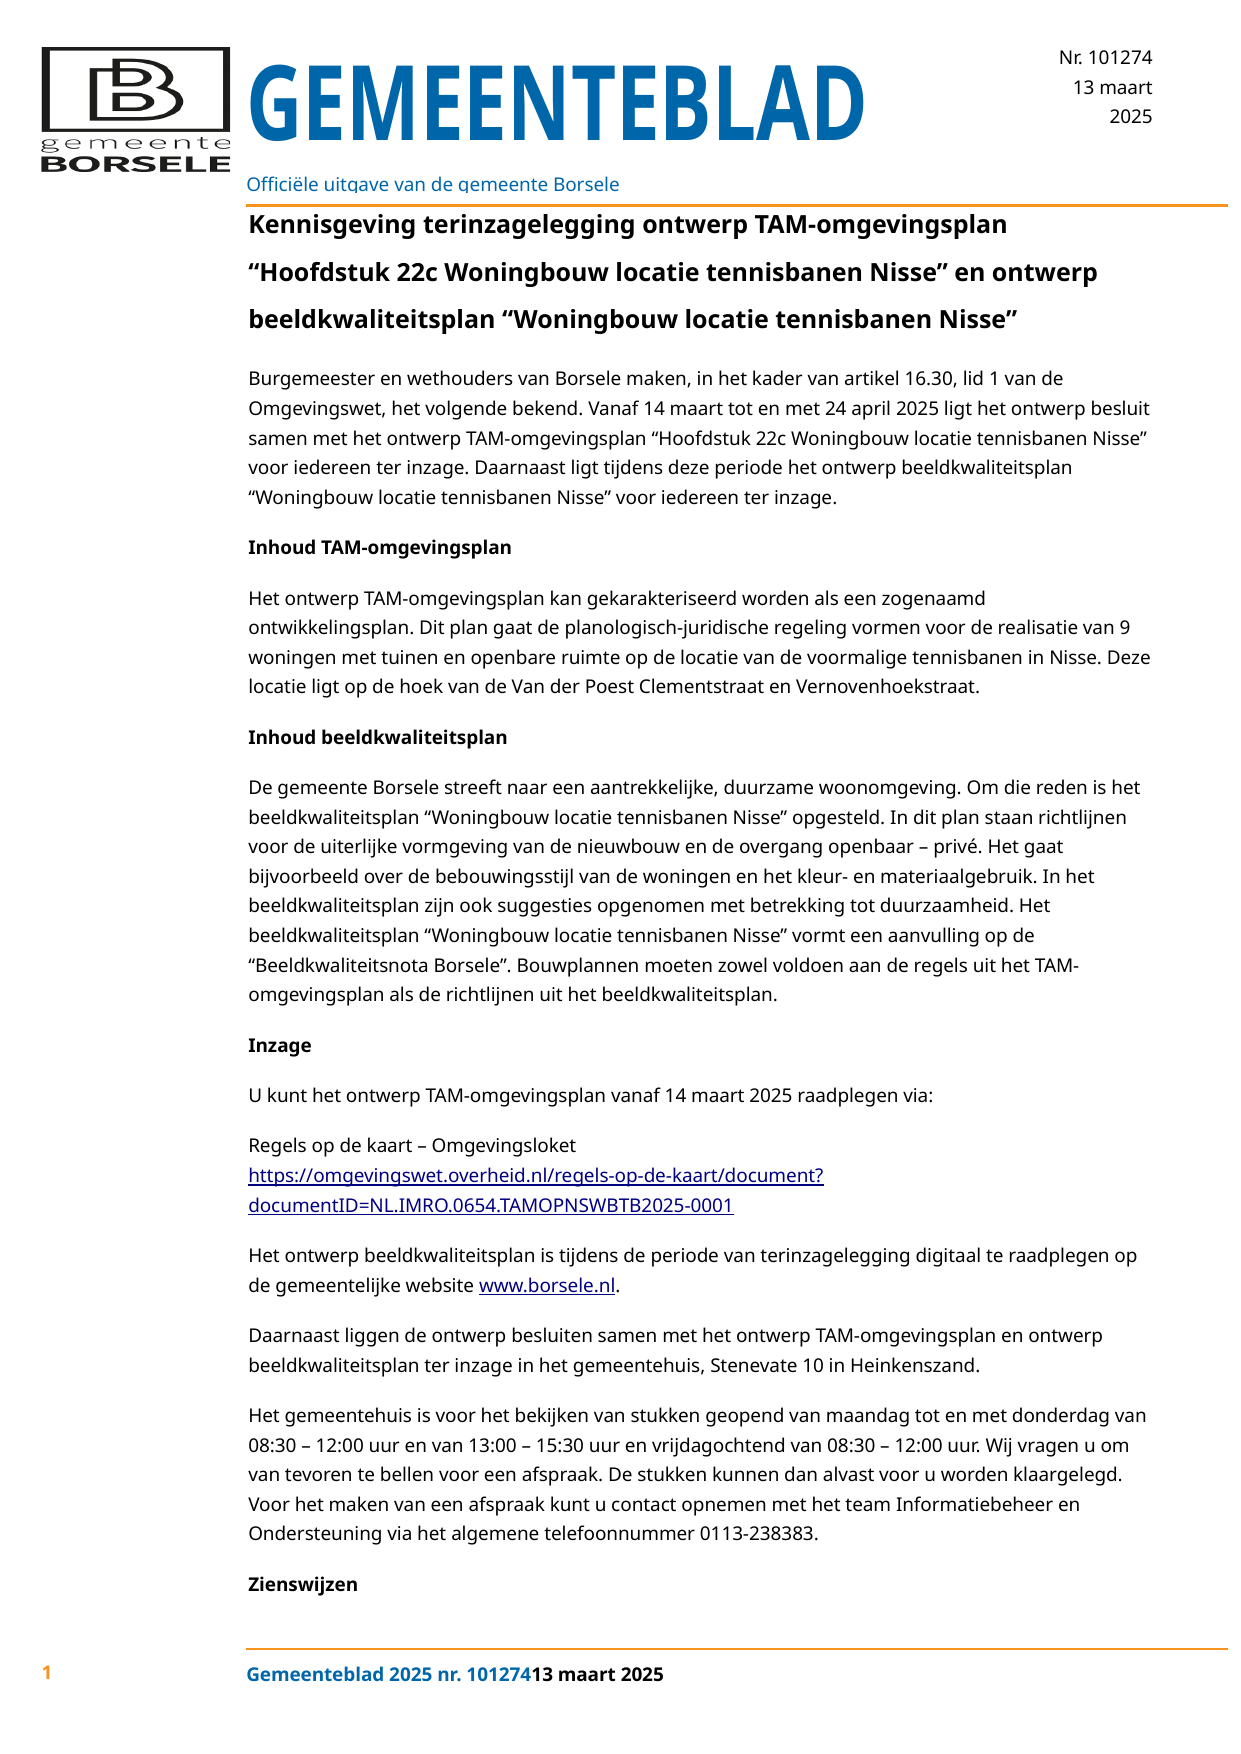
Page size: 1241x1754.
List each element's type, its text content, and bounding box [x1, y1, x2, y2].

text Het gemeentehuis is voor het bekijken van stukken geopend van maandag tot en met donderdag van 08:30 – 12:00 uur en van 13:00 – 15:30 uur en vrijdagochtend van 08:30 – 12:00 uur. Wij vragen u om van tevoren te bellen voor een afspraak. De stukken kunnen dan alvast voor u worden klaargelegd. Voor het maken van een afspraak kunt u contact opnemen met het team Informatiebeheer en Ondersteuning via het algemene telefoonnummer 0113-238383. [248, 1402, 1152, 1546]
picture [41, 47, 231, 172]
text Zienswijzen [248, 1571, 1152, 1597]
text Inhoud beeldkwaliteitsplan [248, 724, 1152, 749]
text Inhoud TAM-omgevingsplan [248, 534, 1152, 560]
text Burgemeester en wethouders van Borsele maken, in het kader van artikel 16.30, lid 1 van de Omgevingswet, het volgende bekend. Vanaf 14 maart tot en met 24 april 2025 ligt het ontwerp besluit samen met het ontwerp TAM-omgevingsplan “Hoofdstuk 22c Woningbouw locatie tennisbanen Nisse” voor iedereen ter inzage. Daarnaast ligt tijdens deze periode het ontwerp beeldkwaliteitsplan “Woningbouw locatie tennisbanen Nisse” voor iedereen ter inzage. [248, 366, 1152, 509]
text Het ontwerp TAM-omgevingsplan kan gekarakteriseerd worden als een zogenaamd ontwikkelingsplan. Dit plan gaat de planologisch-juridische regeling vormen voor de realisatie van 9 woningen met tuinen en openbare ruimte op de locatie van de voormalige tennisbanen in Nisse. Deze locatie ligt op de hoek van de Van der Poest Clementstraat en Vernovenhoekstraat. [248, 585, 1152, 699]
text De gemeente Borsele streeft naar een aantrekkelijke, duurzame woonomgeving. Om die reden is het beeldkwaliteitsplan “Woningbouw locatie tennisbanen Nisse” opgesteld. In dit plan staan richtlijnen voor de uiterlijke vormgeving van de nieuwbouw en de overgang openbaar – privé. Het gaat bijvoorbeeld over de bebouwingsstijl van de woningen en het kleur- en materiaalgebruik. In het beeldkwaliteitsplan zijn ook suggesties opgenomen met betrekking tot duurzaamheid. Het beeldkwaliteitsplan “Woningbouw locatie tennisbanen Nisse” vormt een aanvulling op de “Beeldkwaliteitsnota Borsele”. Bouwplannen moeten zowel voldoen aan de regels uit het TAM-omgevingsplan als de richtlijnen uit het beeldkwaliteitsplan. [248, 774, 1152, 1007]
text Daarnaast liggen de ontwerp besluiten samen met het ontwerp TAM-omgevingsplan en ontwerp beeldkwaliteitsplan ter inzage in het gemeentehuis, Stenevate 10 in Heinkenszand. [248, 1322, 1152, 1377]
text U kunt het ontwerp TAM-omgevingsplan vanaf 14 maart 2025 raadplegen via: [248, 1082, 1152, 1108]
text Inzage [248, 1032, 1152, 1057]
text Regels op de kaart – Omgevingsloket https://omgevingswet.overheid.nl/regels-op-de-kaart/document?documentID=NL.IMRO.0654.TAMOPNSWBTB2025-0001 [248, 1133, 1152, 1217]
text Kennisgeving terinzagelegging ontwerp TAM-omgevingsplan “Hoofdstuk 22c Woningbouw locatie tennisbanen Nisse” en ontwerp beeldkwaliteitsplan “Woningbouw locatie tennisbanen Nisse” [248, 207, 1152, 336]
text Het ontwerp beeldkwaliteitsplan is tijdens de periode van terinzagelegging digitaal te raadplegen op de gemeentelijke website www.borsele.nl. [248, 1242, 1152, 1297]
